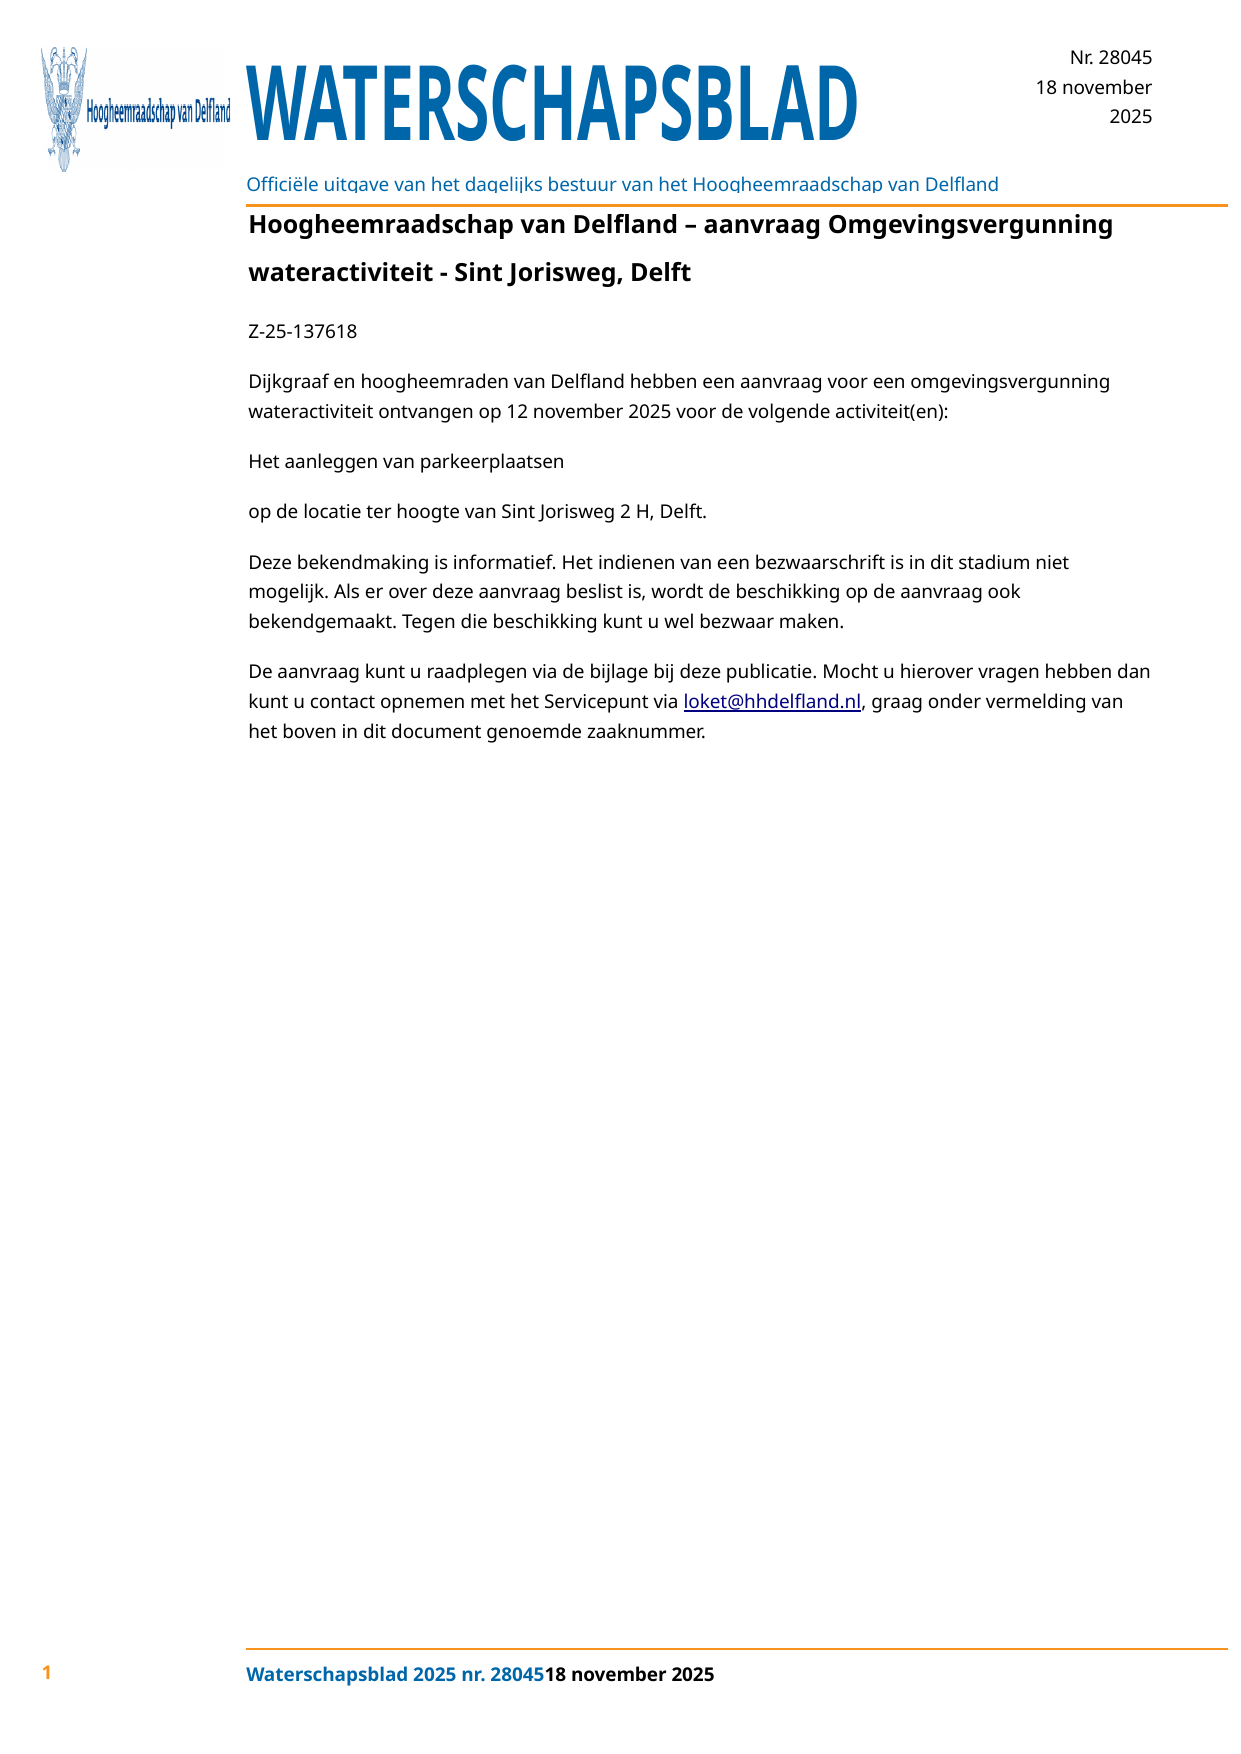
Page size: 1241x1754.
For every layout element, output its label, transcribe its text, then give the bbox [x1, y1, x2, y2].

text op de locatie ter hoogte van Sint Jorisweg 2 H, Delft. [248, 499, 1152, 524]
picture [41, 47, 231, 172]
text Dijkgraaf en hoogheemraden van Delfland hebben een aanvraag voor een omgevingsvergunning wateractiviteit ontvangen op 12 november 2025 voor de volgende activiteit(en): [248, 368, 1152, 424]
text Het aanleggen van parkeerplaatsen [248, 448, 1152, 474]
text Deze bekendmaking is informatief. Het indienen van een bezwaarschrift is in dit stadium niet mogelijk. Als er over deze aanvraag beslist is, wordt de beschikking op de aanvraag ook bekendgemaakt. Tegen die beschikking kunt u wel bezwaar maken. [248, 549, 1152, 634]
text Hoogheemraadschap van Delfland – aanvraag Omgevingsvergunning wateractiviteit - Sint Jorisweg, Delft [248, 207, 1152, 288]
text De aanvraag kunt u raadplegen via de bijlage bij deze publicatie. Mocht u hierover vragen hebben dan kunt u contact opnemen met het Servicepunt via loket@hhdelfland.nl, graag onder vermelding van het boven in dit document genoemde zaaknummer. [248, 659, 1152, 744]
text Z-25-137618 [248, 318, 1152, 344]
